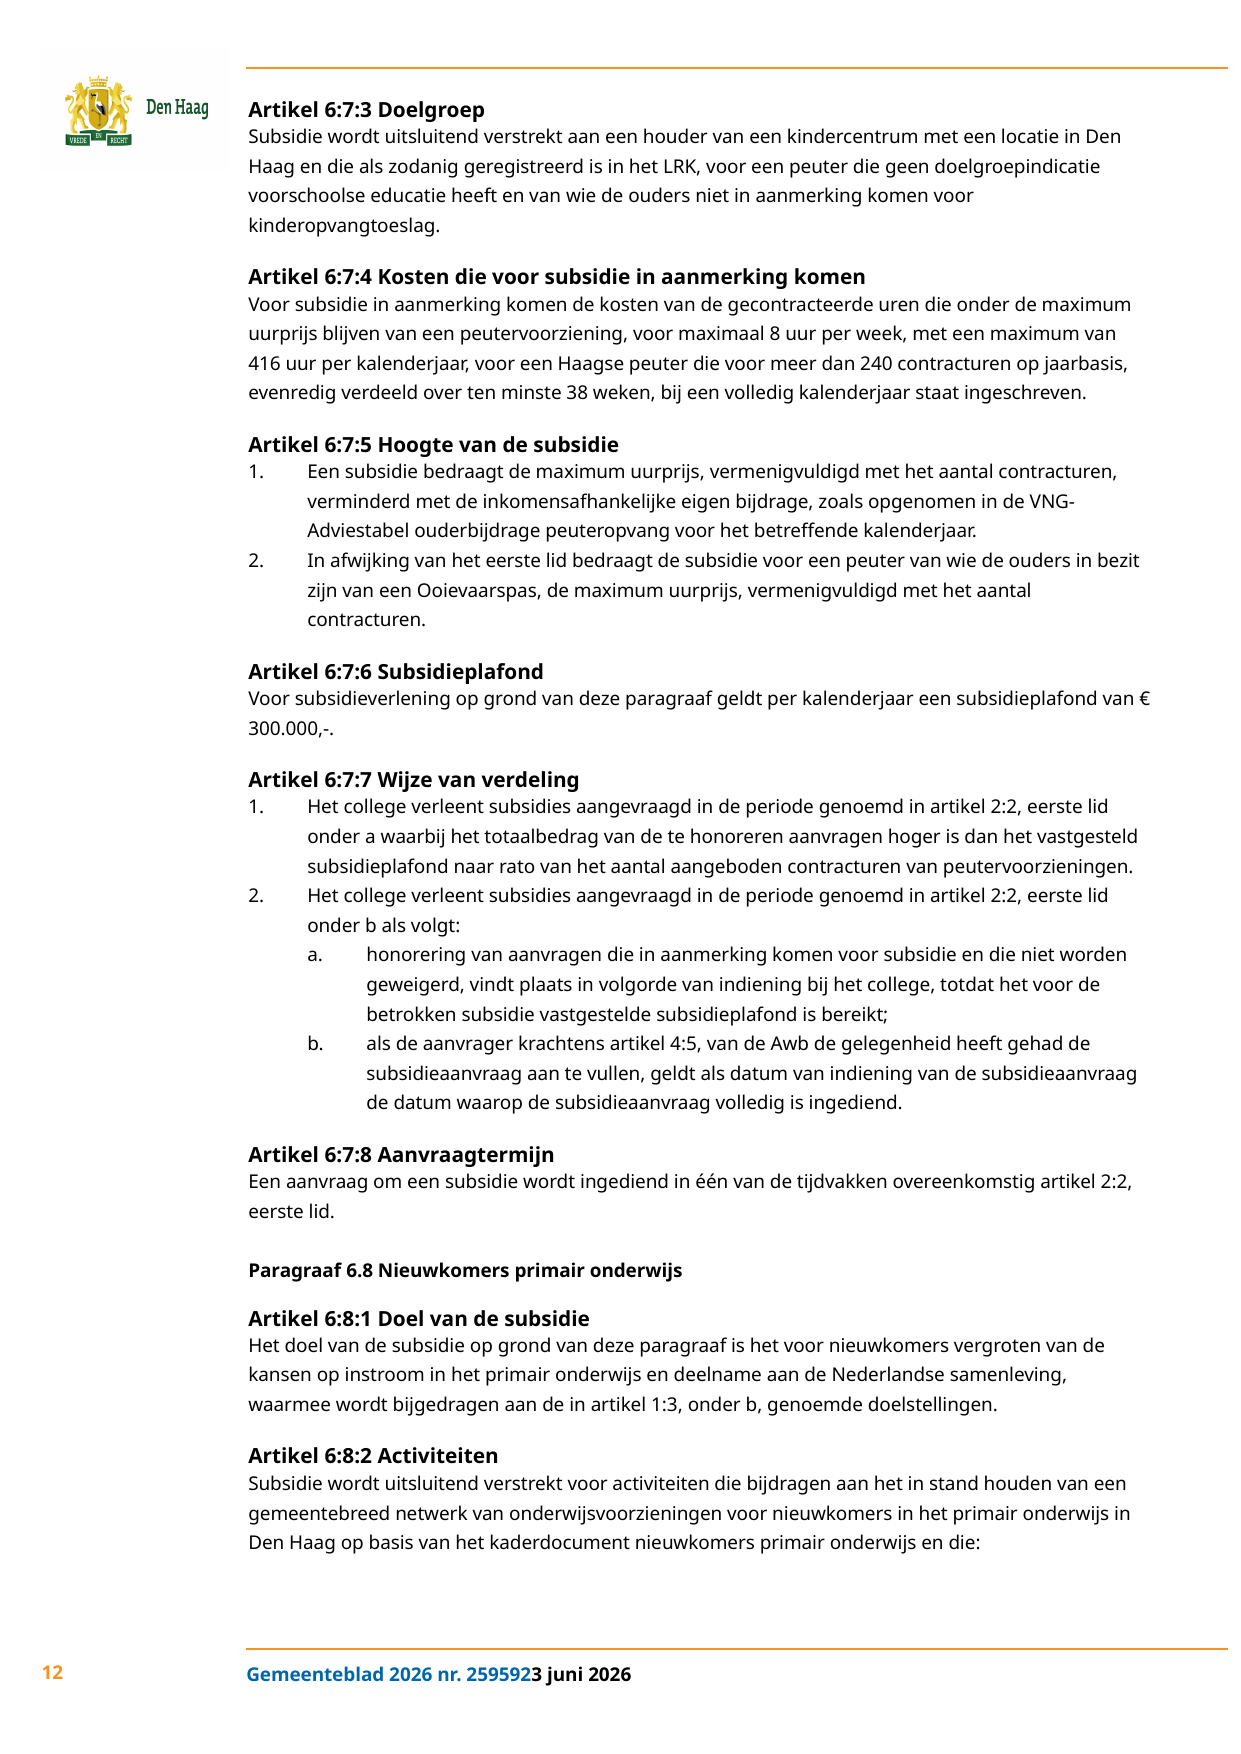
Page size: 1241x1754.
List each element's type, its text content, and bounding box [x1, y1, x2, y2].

picture [41, 47, 231, 172]
text Paragraaf 6.8 Nieuwkomers primair onderwijs [248, 1257, 1152, 1283]
text Artikel 6:8:2 Activiteiten [248, 1442, 1152, 1470]
text Artikel 6:7:4 Kosten die voor subsidie in aanmerking komen [248, 262, 1152, 291]
text Het doel van de subsidie op grond van deze paragraaf is het voor nieuwkomers vergroten van de kansen op instroom in het primair onderwijs en deelname aan de Nederlandse samenleving, waarmee wordt bijgedragen aan de in artikel 1:3, onder b, genoemde doelstellingen. [248, 1332, 1152, 1417]
text Artikel 6:7:7 Wijze van verdeling [248, 765, 1152, 794]
list als de aanvrager krachtens artikel 4:5, van de Awb de gelegenheid heeft gehad de subsidieaanvraag aan te vullen, geldt als datum van indiening van de subsidieaanvraag de datum waarop de subsidieaanvraag volledig is ingediend. [307, 1030, 1152, 1115]
text Artikel 6:7:6 Subsidieplafond [248, 657, 1152, 685]
list Het college verleent subsidies aangevraagd in de periode genoemd in artikel 2:2, eerste lid onder b als volgt: [248, 882, 1152, 938]
text Artikel 6:7:5 Hoogte van de subsidie [248, 430, 1152, 458]
text Voor subsidie in aanmerking komen de kosten van de gecontracteerde uren die onder de maximum uurprijs blijven van een peutervoorziening, voor maximaal 8 uur per week, met een maximum van 416 uur per kalenderjaar, voor een Haagse peuter die voor meer dan 240 contracturen op jaarbasis, evenredig verdeeld over ten minste 38 weken, bij een volledig kalenderjaar staat ingeschreven. [248, 291, 1152, 405]
list Het college verleent subsidies aangevraagd in de periode genoemd in artikel 2:2, eerste lid onder a waarbij het totaalbedrag van de te honoreren aanvragen hoger is dan het vastgesteld subsidieplafond naar rato van het aantal aangeboden contracturen van peutervoorzieningen. [248, 794, 1152, 878]
list honorering van aanvragen die in aanmerking komen voor subsidie en die niet worden geweigerd, vindt plaats in volgorde van indiening bij het college, totdat het voor de betrokken subsidie vastgestelde subsidieplafond is bereikt; [307, 942, 1152, 1026]
text Een aanvraag om een subsidie wordt ingediend in één van de tijdvakken overeenkomstig artikel 2:2, eerste lid. [248, 1168, 1152, 1224]
text Subsidie wordt uitsluitend verstrekt aan een houder van een kindercentrum met een locatie in Den Haag en die als zodanig geregistreerd is in het LRK, voor een peuter die geen doelgroepindicatie voorschoolse educatie heeft en van wie de ouders niet in aanmerking komen voor kinderopvangtoeslag. [248, 123, 1152, 238]
text Voor subsidieverlening op grond van deze paragraaf geldt per kalenderjaar een subsidieplafond van € 300.000,-. [248, 685, 1152, 741]
text Artikel 6:7:8 Aanvraagtermijn [248, 1140, 1152, 1168]
text Artikel 6:7:3 Doelgroep [248, 95, 1152, 123]
list Een subsidie bedraagt de maximum uurprijs, vermenigvuldigd met het aantal contracturen, verminderd met de inkomensafhankelijke eigen bijdrage, zoals opgenomen in de VNG-Adviestabel ouderbijdrage peuteropvang voor het betreffende kalenderjaar. [248, 458, 1152, 543]
list In afwijking van het eerste lid bedraagt de subsidie voor een peuter van wie de ouders in bezit zijn van een Ooievaarspas, de maximum uurprijs, vermenigvuldigd met het aantal contracturen. [248, 547, 1152, 632]
text Subsidie wordt uitsluitend verstrekt voor activiteiten die bijdragen aan het in stand houden van een gemeentebreed netwerk van onderwijsvoorzieningen voor nieuwkomers in het primair onderwijs in Den Haag op basis van het kaderdocument nieuwkomers primair onderwijs en die: [248, 1470, 1152, 1555]
text Artikel 6:8:1 Doel van de subsidie [248, 1304, 1152, 1332]
